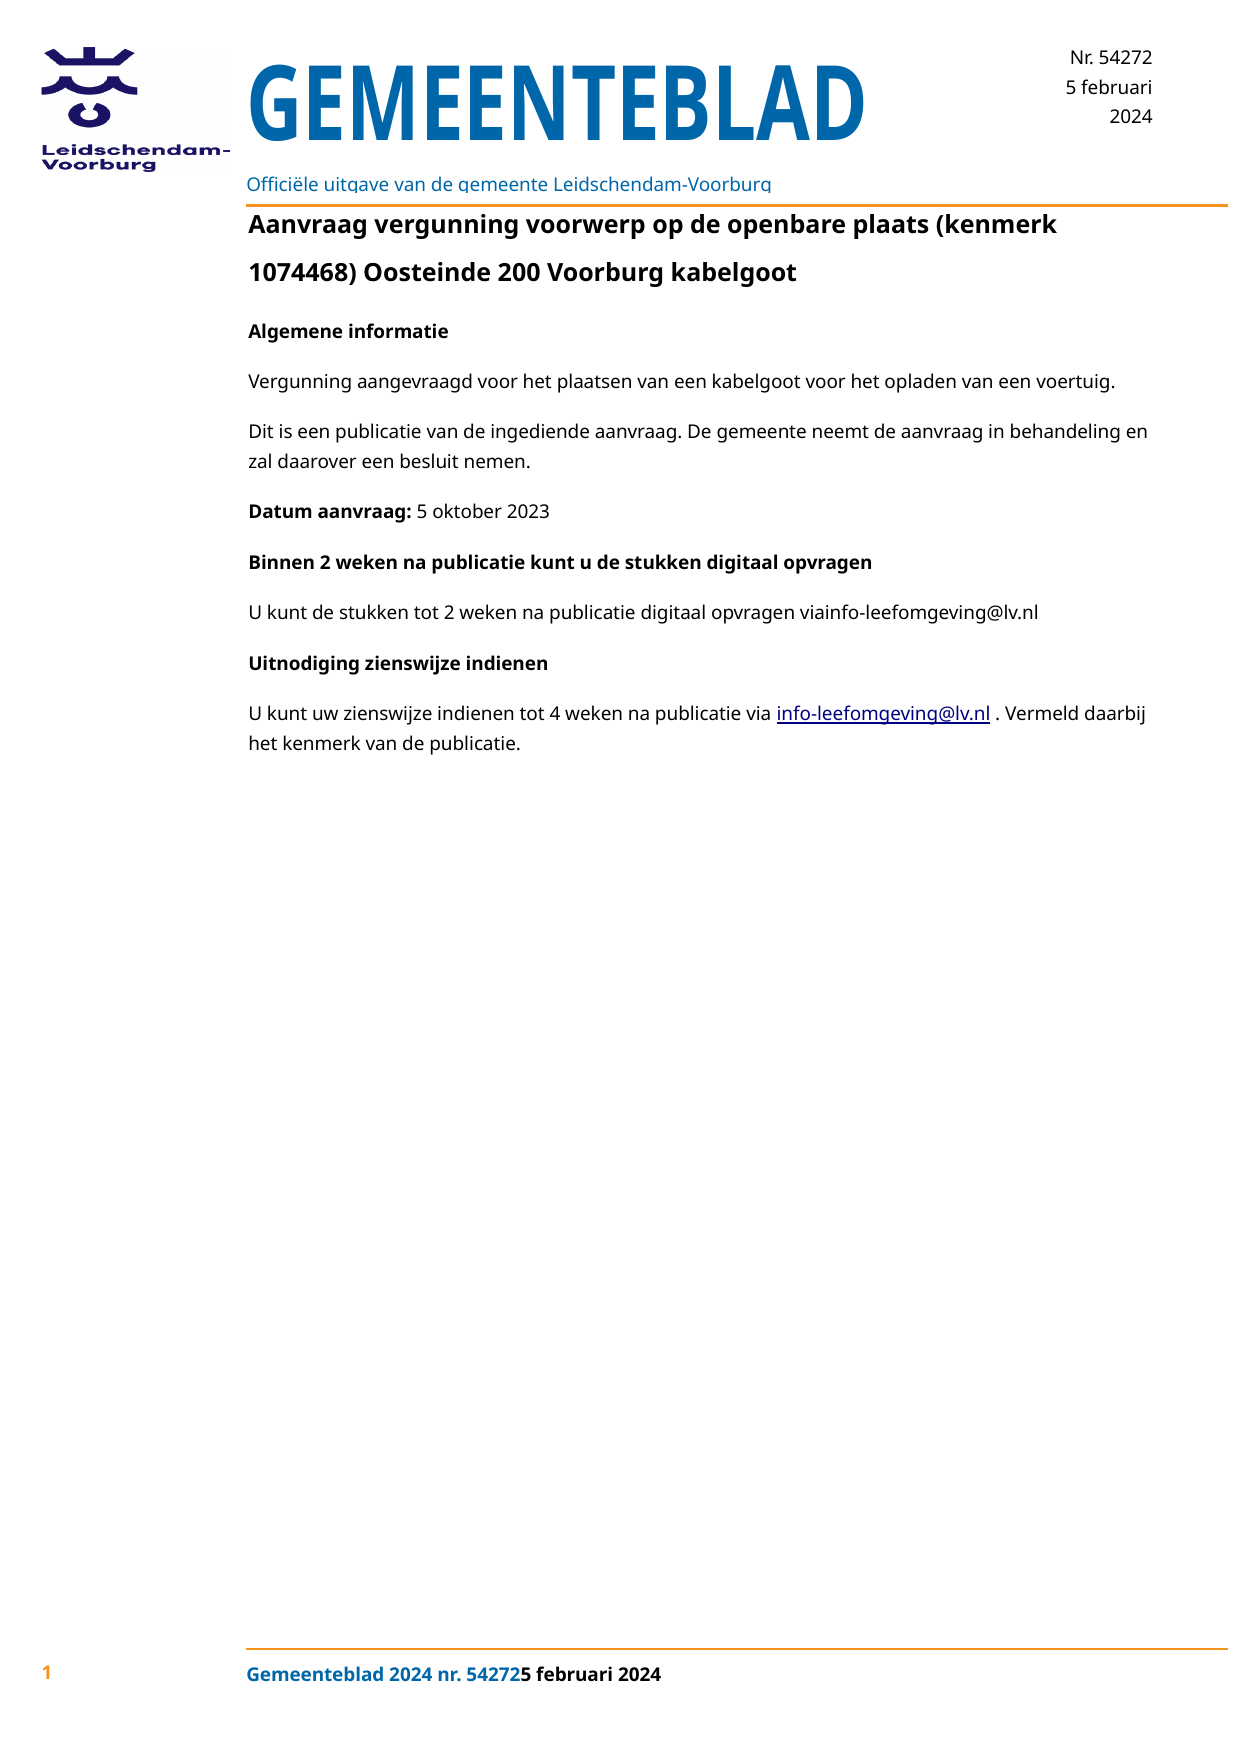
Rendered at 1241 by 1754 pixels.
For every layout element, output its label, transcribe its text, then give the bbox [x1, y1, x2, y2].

text Dit is een publicatie van de ingediende aanvraag. De gemeente neemt de aanvraag in behandeling en zal daarover een besluit nemen. [248, 419, 1152, 474]
picture [41, 47, 231, 172]
text U kunt de stukken tot 2 weken na publicatie digitaal opvragen viainfo-leefomgeving@lv.nl [248, 599, 1152, 625]
text Algemene informatie [248, 318, 1152, 344]
text Uitnodiging zienswijze indienen [248, 650, 1152, 676]
text U kunt uw zienswijze indienen tot 4 weken na publicatie via info-leefomgeving@lv.nl . Vermeld daarbij het kenmerk van de publicatie. [248, 700, 1152, 756]
text Binnen 2 weken na publicatie kunt u de stukken digitaal opvragen [248, 549, 1152, 575]
text Aanvraag vergunning voorwerp op de openbare plaats (kenmerk 1074468) Oosteinde 200 Voorburg kabelgoot [248, 207, 1152, 288]
text Datum aanvraag: 5 oktober 2023 [248, 499, 1152, 524]
text Vergunning aangevraagd voor het plaatsen van een kabelgoot voor het opladen van een voertuig. [248, 368, 1152, 394]
